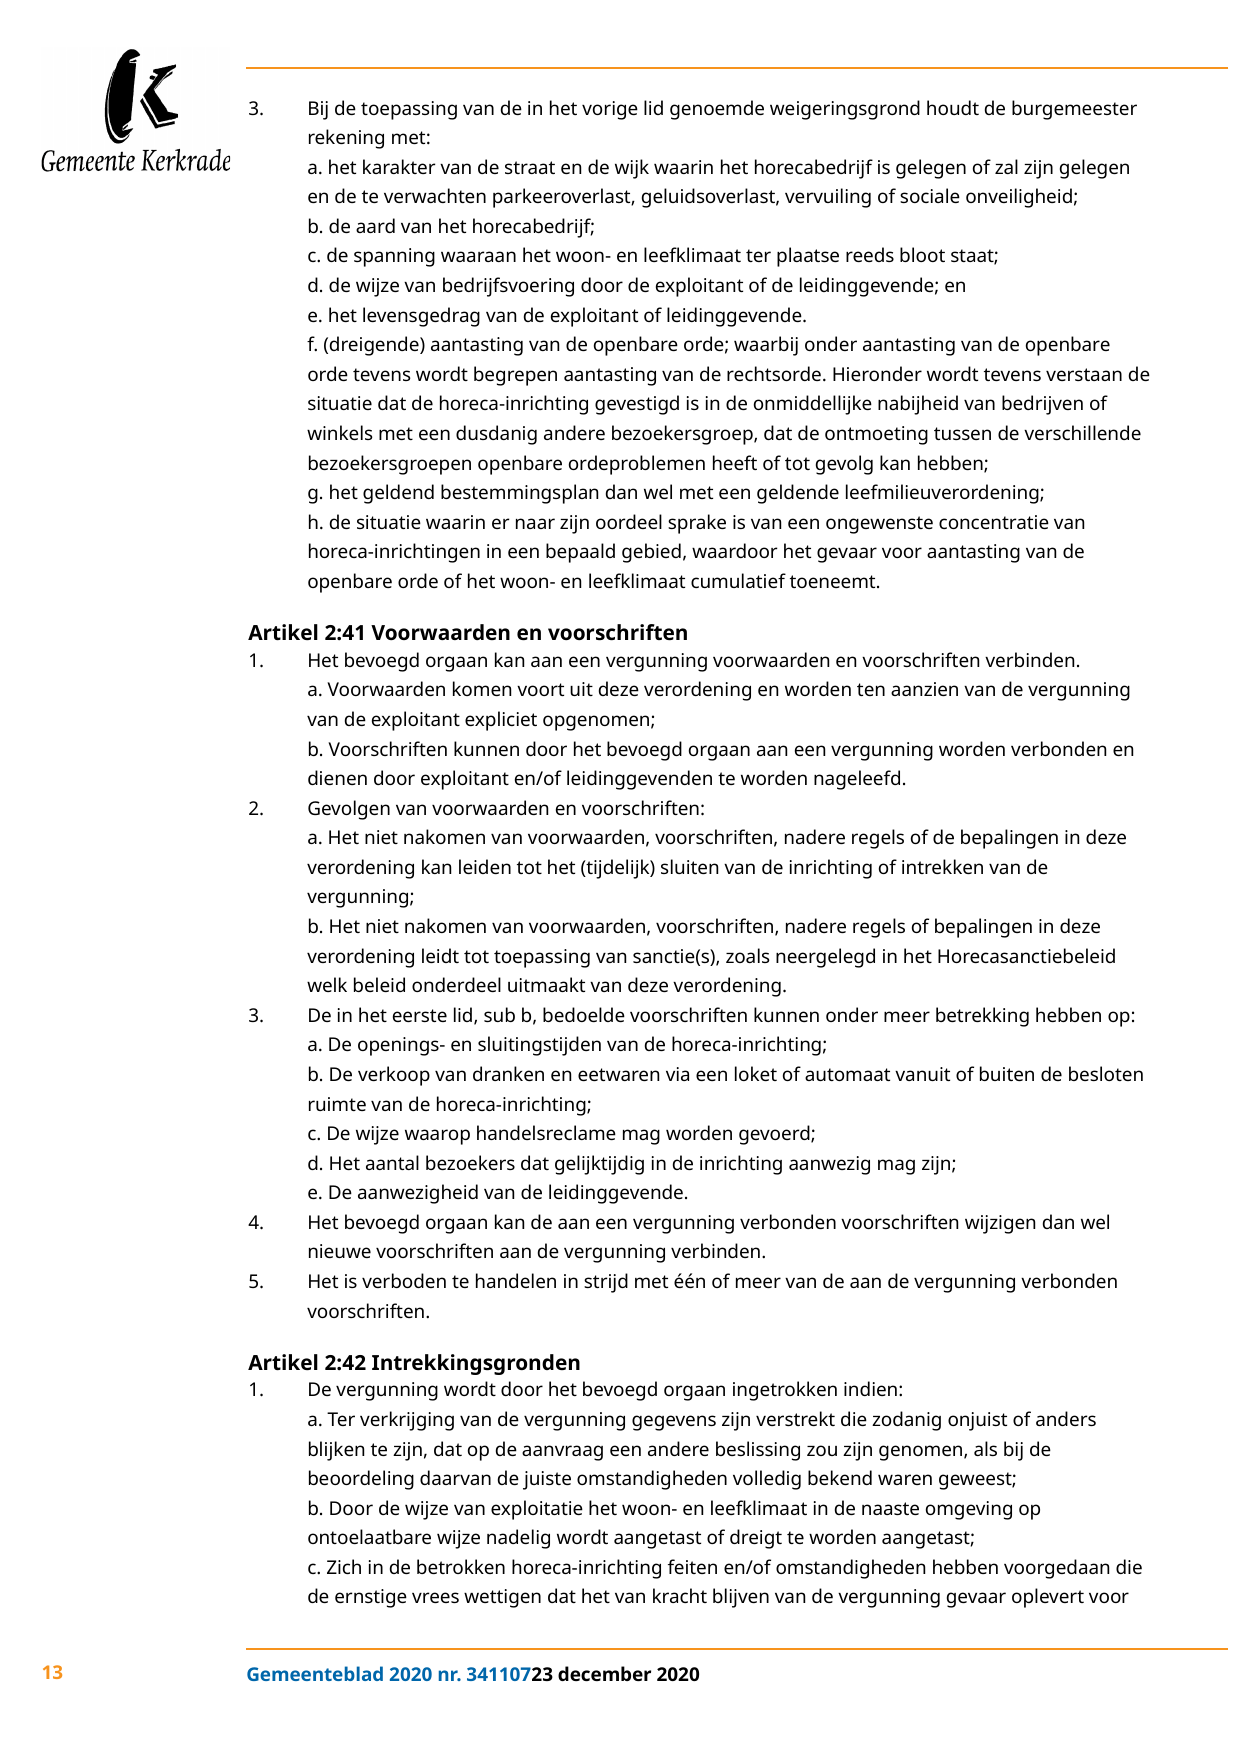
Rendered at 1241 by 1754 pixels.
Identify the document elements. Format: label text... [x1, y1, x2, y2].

list e. het levensgedrag van de exploitant of leidinggevende. [248, 302, 1152, 328]
list a. Ter verkrijging van de vergunning gegevens zijn verstrekt die zodanig onjuist of anders blijken te zijn, dat op de aanvraag een andere beslissing zou zijn genomen, als bij de beoordeling daarvan de juiste omstandigheden volledig bekend waren geweest; [248, 1406, 1152, 1491]
list a. het karakter van de straat en de wijk waarin het horecabedrijf is gelegen of zal zijn gelegen en de te verwachten parkeeroverlast, geluidsoverlast, vervuiling of sociale onveiligheid; [248, 154, 1152, 209]
list b. de aard van het horecabedrijf; [248, 213, 1152, 239]
list e. De aanwezigheid van de leidinggevende. [248, 1179, 1152, 1205]
list g. het geldend bestemmingsplan dan wel met een geldende leefmilieuverordening; [248, 479, 1152, 505]
list b. Het niet nakomen van voorwaarden, voorschriften, nadere regels of bepalingen in deze verordening leidt tot toepassing van sanctie(s), zoals neergelegd in het Horecasanctiebeleid welk beleid onderdeel uitmaakt van deze verordening. [248, 913, 1152, 998]
list d. de wijze van bedrijfsvoering door de exploitant of de leidinggevende; en [248, 272, 1152, 298]
text Artikel 2:42 Intrekkingsgronden [248, 1348, 1152, 1377]
list De vergunning wordt door het bevoegd orgaan ingetrokken indien: [248, 1377, 1152, 1402]
list Het bevoegd orgaan kan de aan een vergunning verbonden voorschriften wijzigen dan wel nieuwe voorschriften aan de vergunning verbinden. [248, 1209, 1152, 1264]
text Artikel 2:41 Voorwaarden en voorschriften [248, 618, 1152, 647]
list a. Het niet nakomen van voorwaarden, voorschriften, nadere regels of de bepalingen in deze verordening kan leiden tot het (tijdelijk) sluiten van de inrichting of intrekken van de vergunning; [248, 824, 1152, 909]
list a. De openings- en sluitingstijden van de horeca-inrichting; [248, 1032, 1152, 1057]
list h. de situatie waarin er naar zijn oordeel sprake is van een ongewenste concentratie van horeca-inrichtingen in een bepaald gebied, waardoor het gevaar voor aantasting van de openbare orde of het woon- en leefklimaat cumulatief toeneemt. [248, 509, 1152, 594]
list d. Het aantal bezoekers dat gelijktijdig in de inrichting aanwezig mag zijn; [248, 1150, 1152, 1176]
list c. Zich in de betrokken horeca-inrichting feiten en/of omstandigheden hebben voorgedaan die de ernstige vrees wettigen dat het van kracht blijven van de vergunning gevaar oplevert voor [248, 1554, 1152, 1609]
list c. De wijze waarop handelsreclame mag worden gevoerd; [248, 1120, 1152, 1146]
list a. Voorwaarden komen voort uit deze verordening en worden ten aanzien van de vergunning van de exploitant expliciet opgenomen; [248, 677, 1152, 732]
list b. Voorschriften kunnen door het bevoegd orgaan aan een vergunning worden verbonden en dienen door exploitant en/of leidinggevenden te worden nageleefd. [248, 736, 1152, 791]
list Het bevoegd orgaan kan aan een vergunning voorwaarden en voorschriften verbinden. [248, 647, 1152, 673]
list c. de spanning waaraan het woon- en leefklimaat ter plaatse reeds bloot staat; [248, 243, 1152, 268]
picture [41, 47, 231, 172]
list Het is verboden te handelen in strijd met één of meer van de aan de vergunning verbonden voorschriften. [248, 1268, 1152, 1323]
list b. Door de wijze van exploitatie het woon- en leefklimaat in de naaste omgeving op ontoelaatbare wijze nadelig wordt aangetast of dreigt te worden aangetast; [248, 1495, 1152, 1550]
list f. (dreigende) aantasting van de openbare orde; waarbij onder aantasting van de openbare orde tevens wordt begrepen aantasting van de rechtsorde. Hieronder wordt tevens verstaan de situatie dat de horeca-inrichting gevestigd is in de onmiddellijke nabijheid van bedrijven of winkels met een dusdanig andere bezoekersgroep, dat de ontmoeting tussen de verschillende bezoekersgroepen openbare ordeproblemen heeft of tot gevolg kan hebben; [248, 331, 1152, 476]
list De in het eerste lid, sub b, bedoelde voorschriften kunnen onder meer betrekking hebben op: [248, 1002, 1152, 1028]
list Bij de toepassing van de in het vorige lid genoemde weigeringsgrond houdt de burgemeester rekening met: [248, 95, 1152, 150]
list b. De verkoop van dranken en eetwaren via een loket of automaat vanuit of buiten de besloten ruimte van de horeca-inrichting; [248, 1061, 1152, 1116]
list Gevolgen van voorwaarden en voorschriften: [248, 795, 1152, 821]
